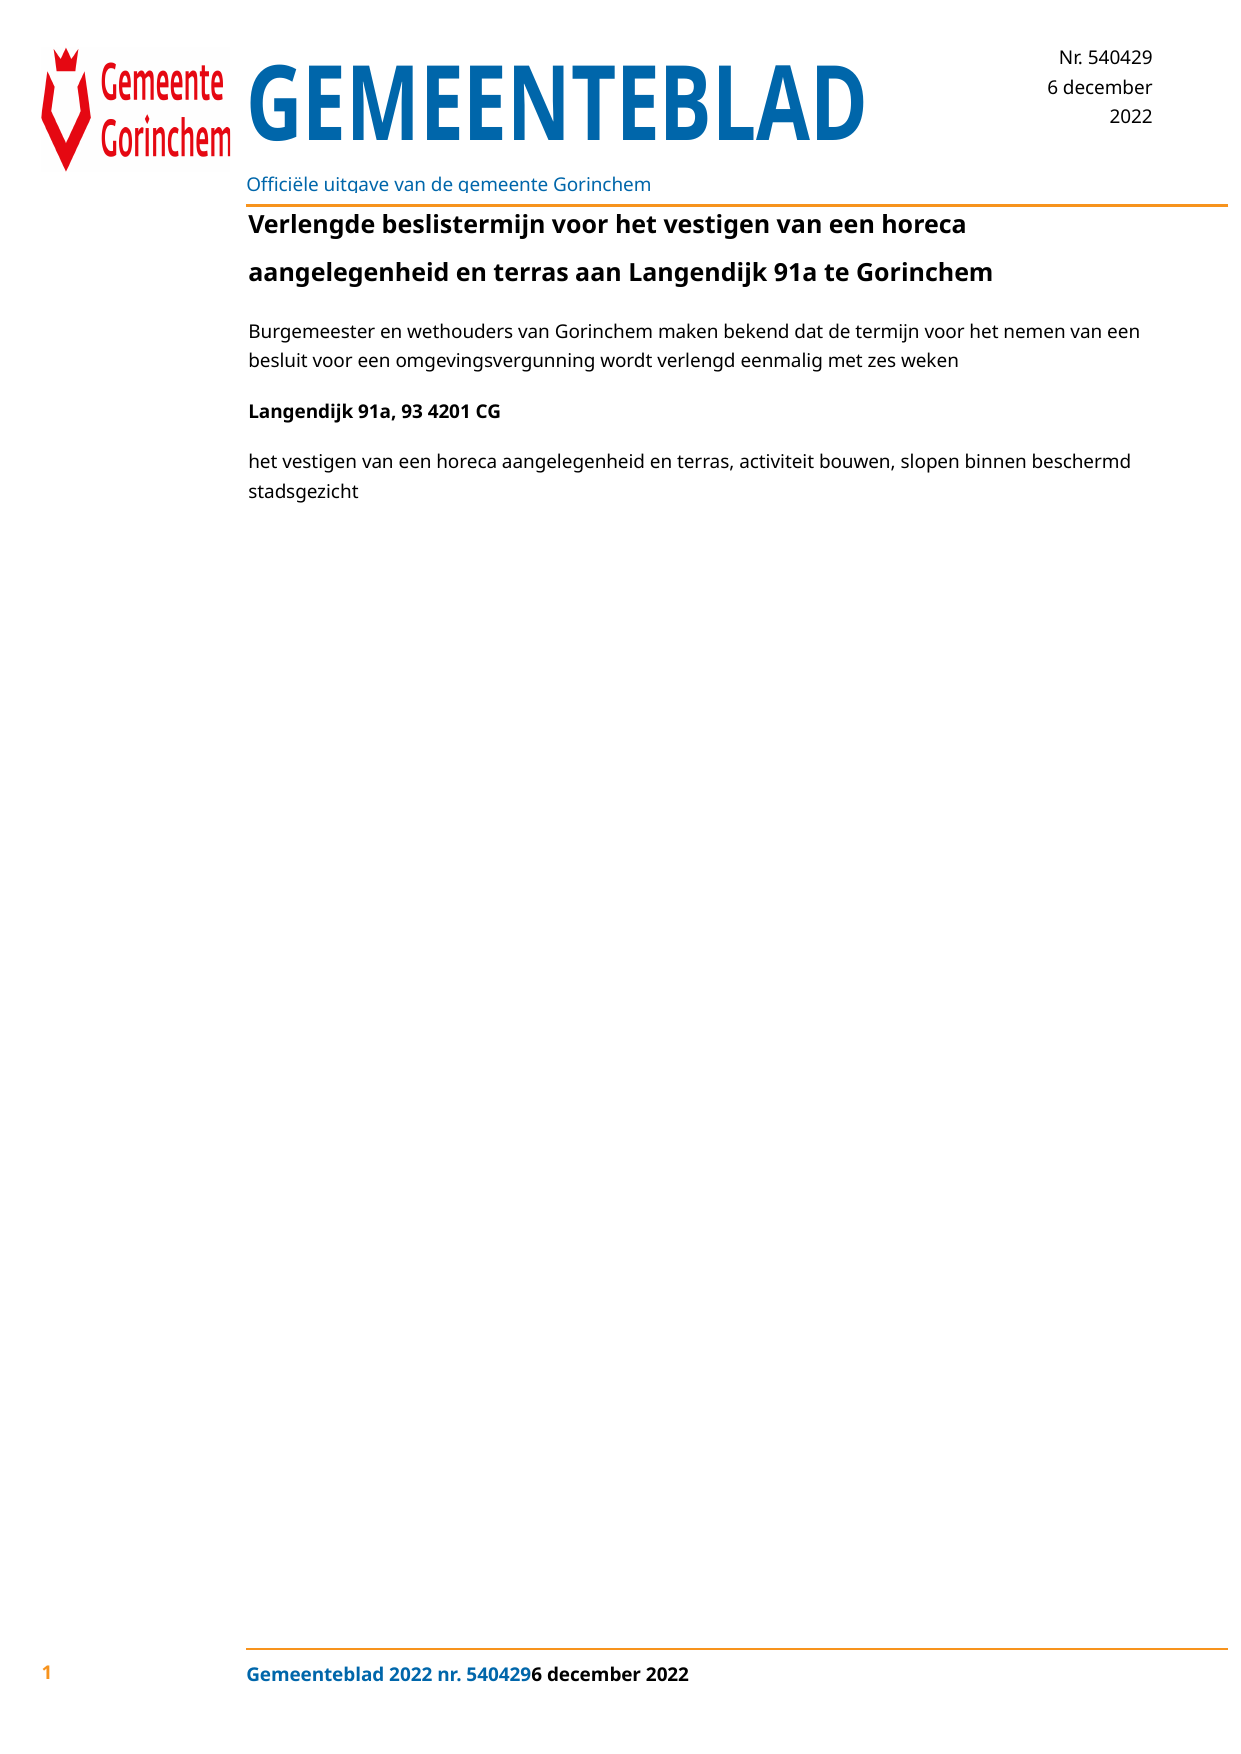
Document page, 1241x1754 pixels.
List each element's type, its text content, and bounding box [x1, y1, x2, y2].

picture [41, 47, 231, 172]
text het vestigen van een horeca aangelegenheid en terras, activiteit bouwen, slopen binnen beschermd stadsgezicht [248, 448, 1152, 504]
text Langendijk 91a, 93 4201 CG [248, 398, 1152, 424]
text Verlengde beslistermijn voor het vestigen van een horeca aangelegenheid en terras aan Langendijk 91a te Gorinchem [248, 207, 1152, 288]
text Burgemeester en wethouders van Gorinchem maken bekend dat de termijn voor het nemen van een besluit voor een omgevingsvergunning wordt verlengd eenmalig met zes weken [248, 318, 1152, 373]
